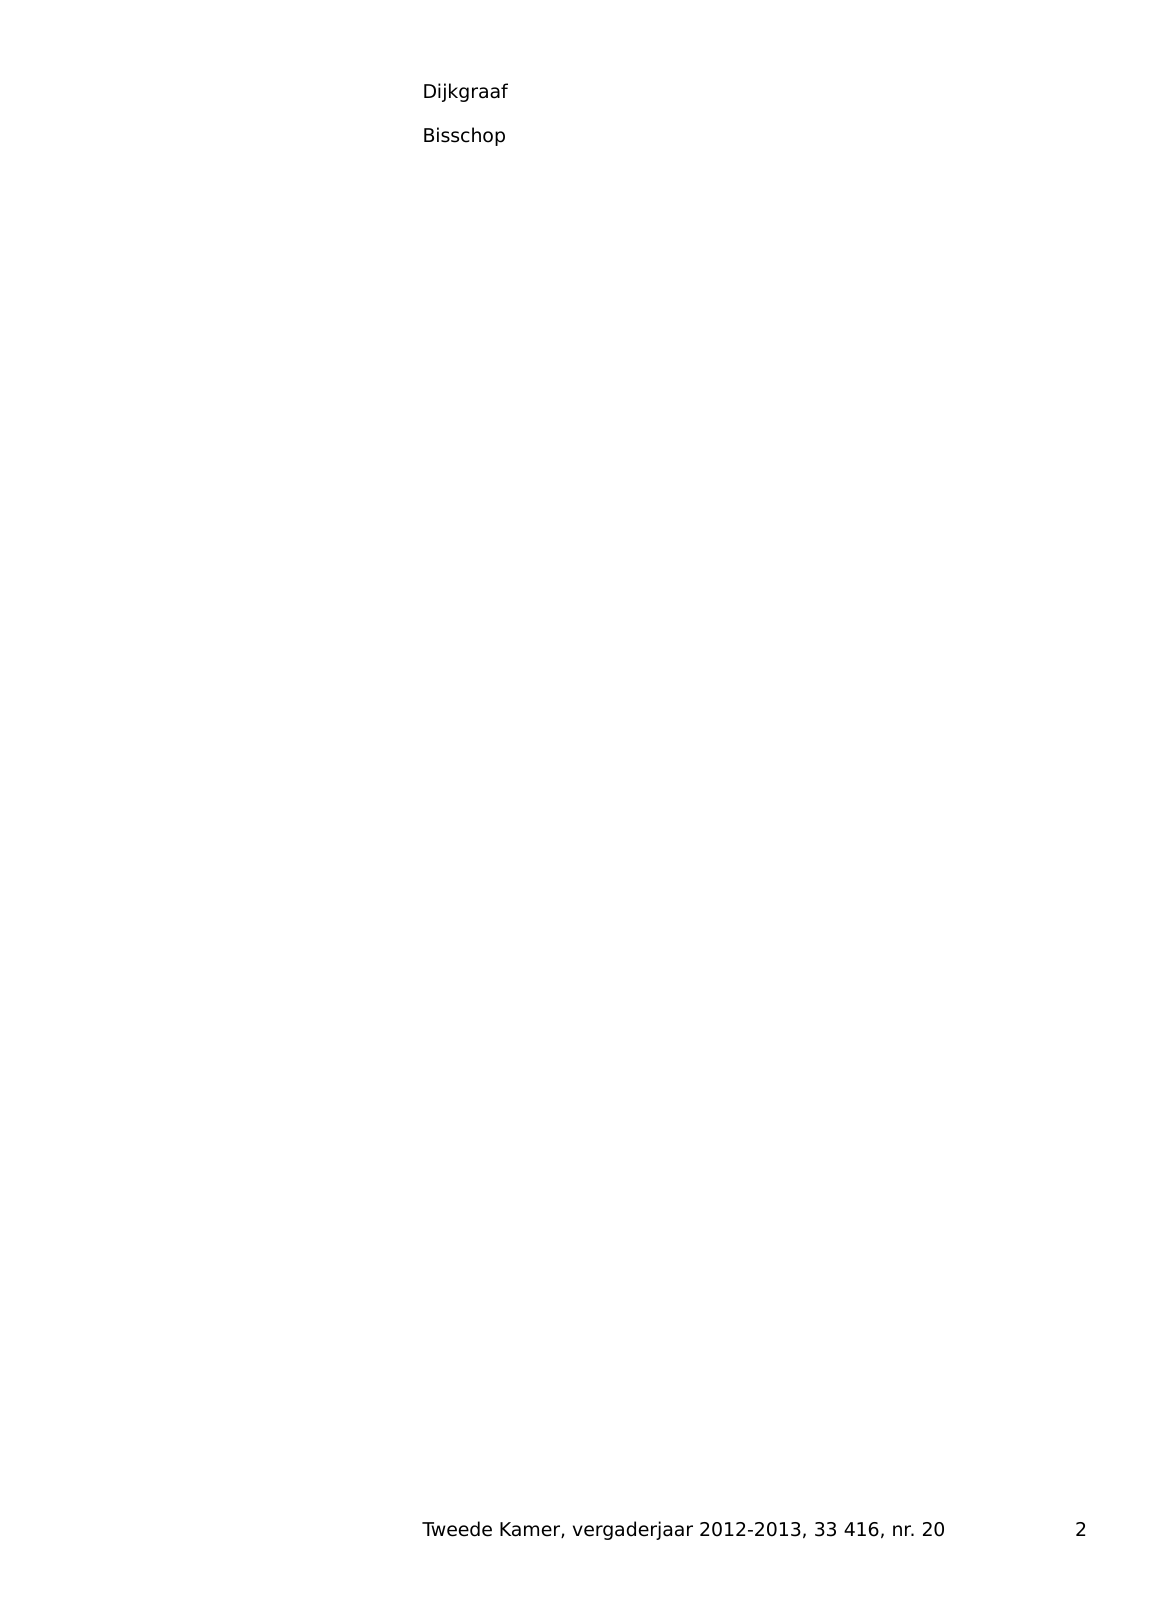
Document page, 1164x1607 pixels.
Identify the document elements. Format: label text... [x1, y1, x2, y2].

text Dijkgraaf Bisschop [422, 59, 1087, 147]
